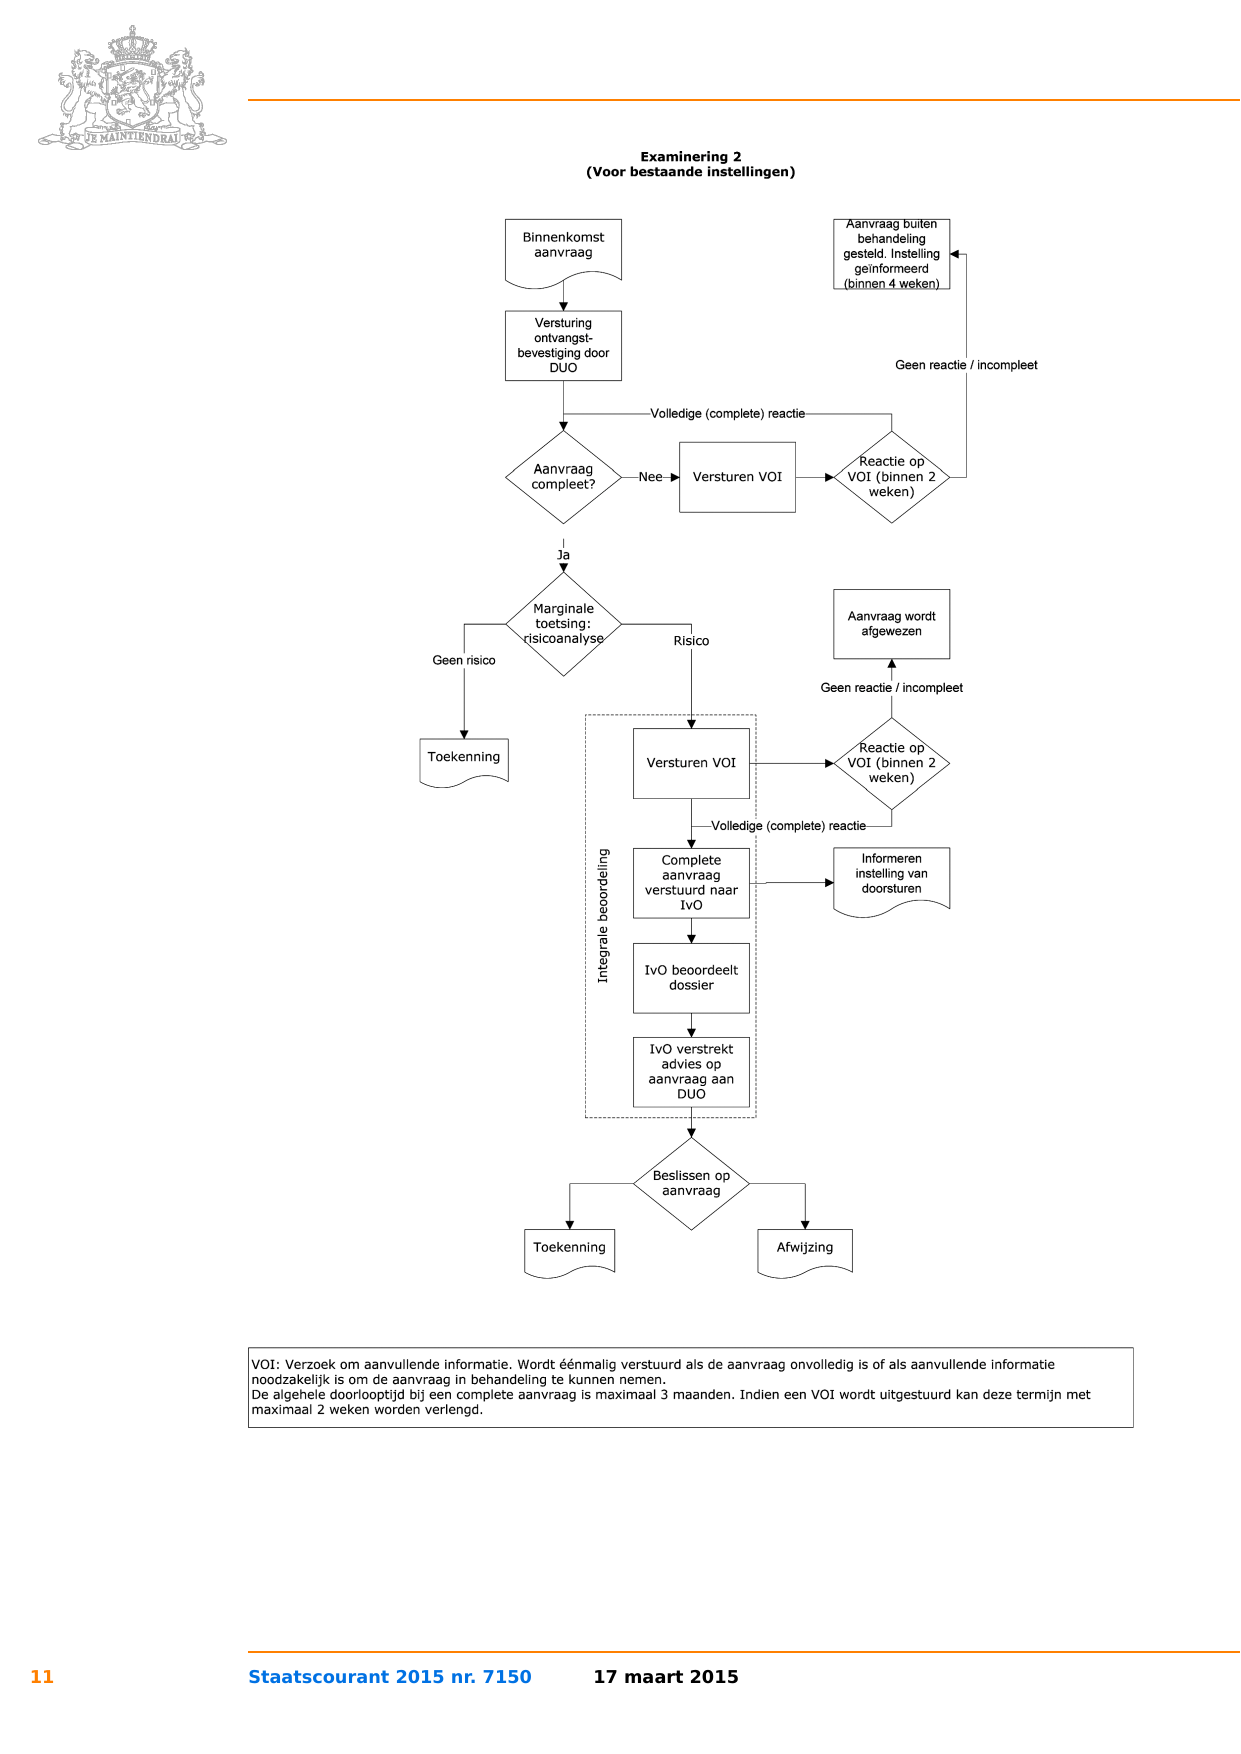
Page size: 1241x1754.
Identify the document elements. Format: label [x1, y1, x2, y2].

picture [38, 25, 227, 150]
picture [248, 151, 1134, 1428]
